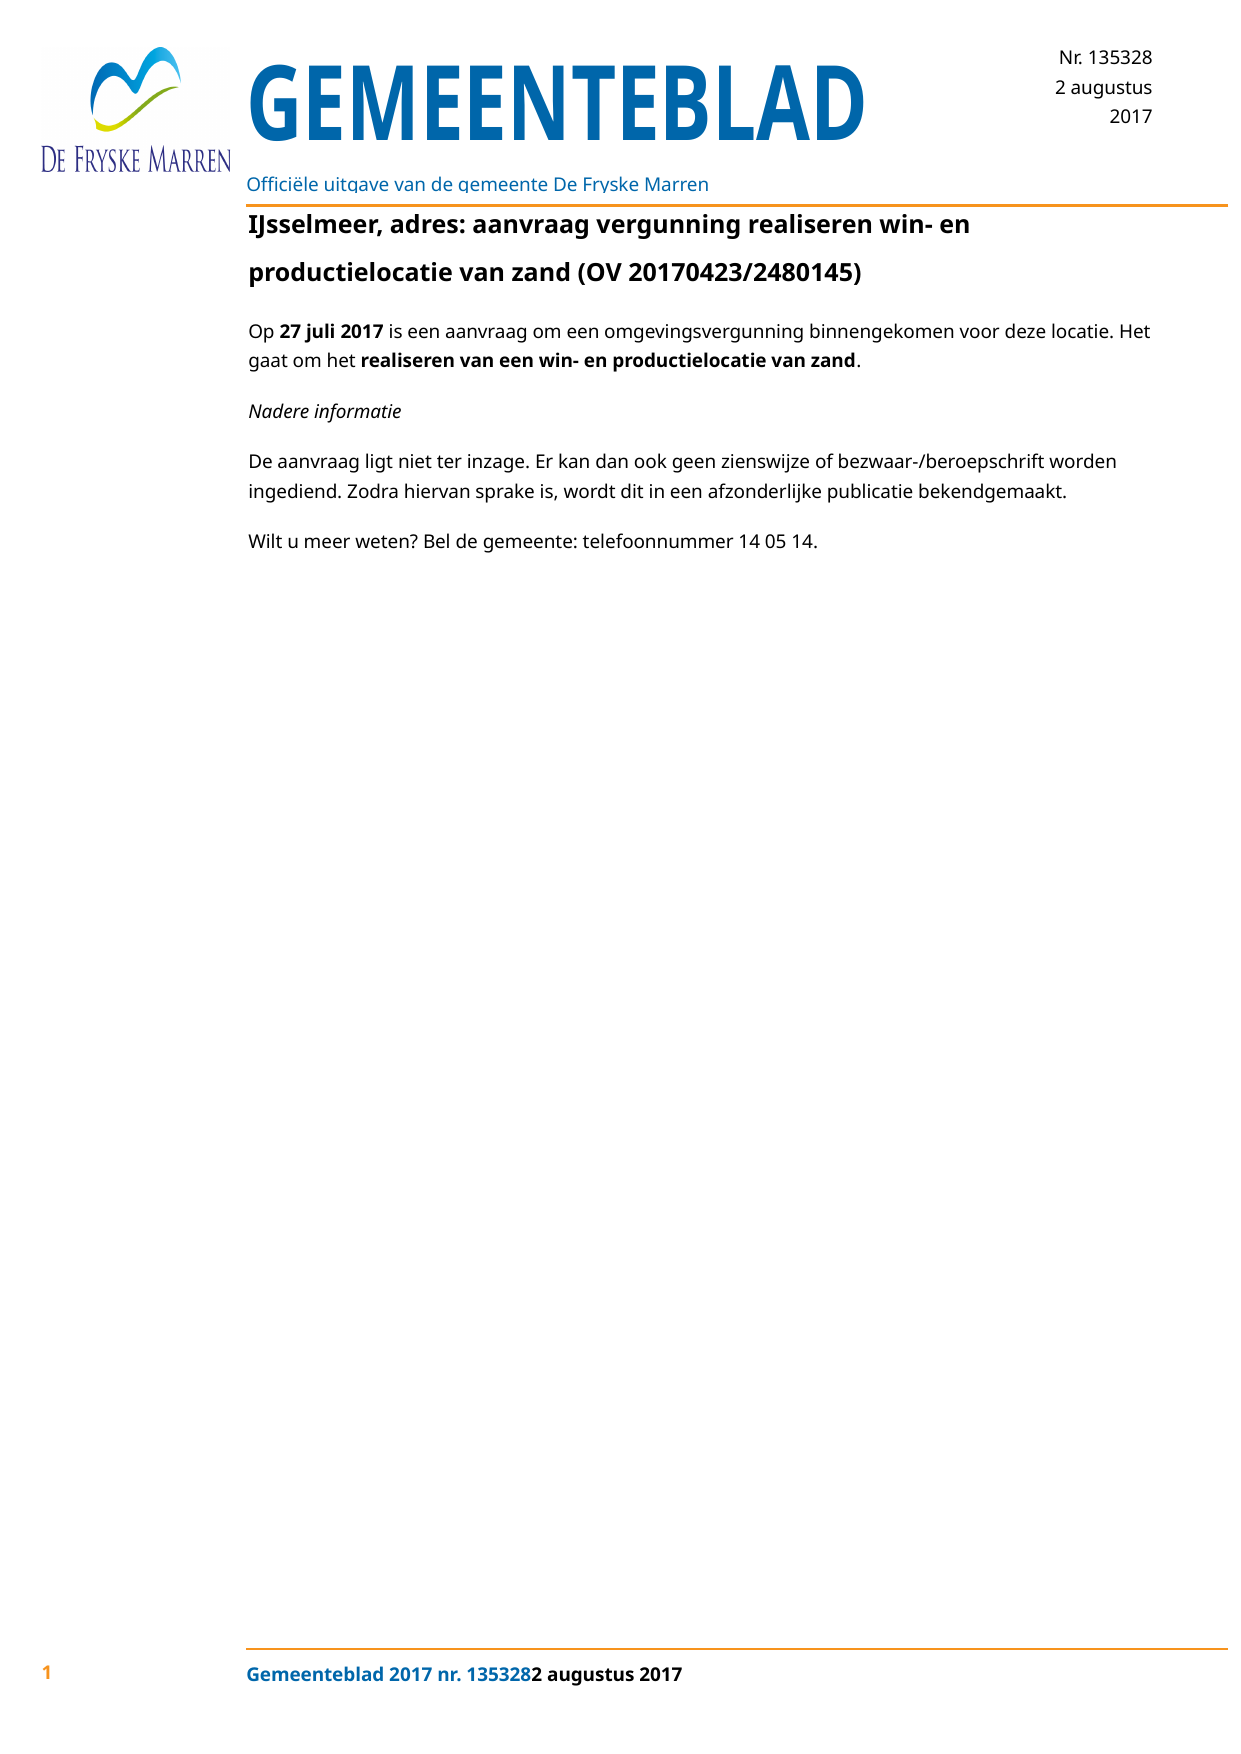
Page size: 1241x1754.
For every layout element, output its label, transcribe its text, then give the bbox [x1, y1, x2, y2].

picture [41, 47, 231, 172]
text Op 27 juli 2017 is een aanvraag om een omgevingsvergunning binnengekomen voor deze locatie. Het gaat om het realiseren van een win- en productielocatie van zand. [248, 318, 1152, 373]
text IJsselmeer, adres: aanvraag vergunning realiseren win- en productielocatie van zand (OV 20170423/2480145) [248, 207, 1152, 288]
text Wilt u meer weten? Bel de gemeente: telefoonnummer 14 05 14. [248, 528, 1152, 554]
text De aanvraag ligt niet ter inzage. Er kan dan ook geen zienswijze of bezwaar-/beroepschrift worden ingediend. Zodra hiervan sprake is, wordt dit in een afzonderlijke publicatie bekendgemaakt. [248, 448, 1152, 504]
text Nadere informatie [248, 398, 1152, 424]
